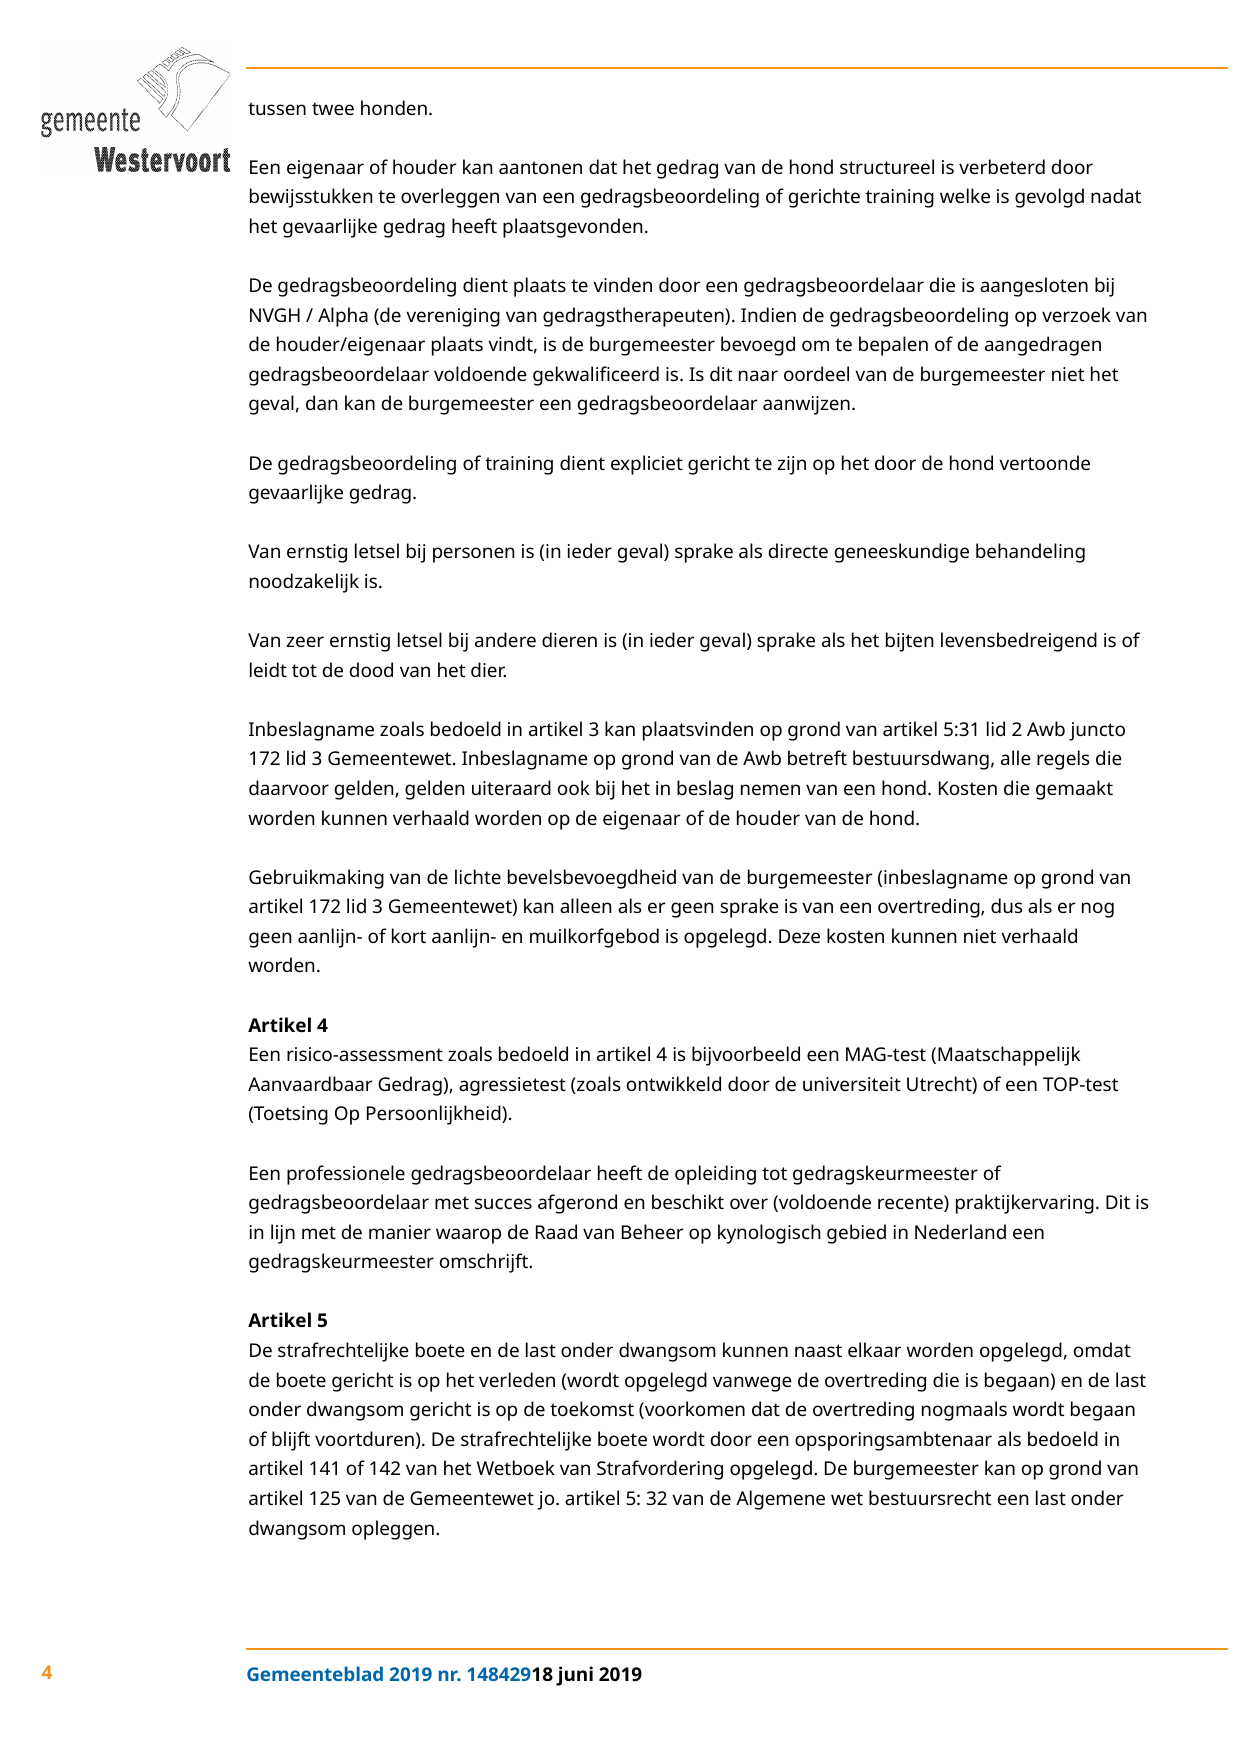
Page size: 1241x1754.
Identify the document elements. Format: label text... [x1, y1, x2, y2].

text Een professionele gedragsbeoordelaar heeft de opleiding tot gedragskeurmeester of gedragsbeoordelaar met succes afgerond en beschikt over (voldoende recente) praktijkervaring. Dit is in lijn met de manier waarop de Raad van Beheer op kynologisch gebied in Nederland een gedragskeurmeester omschrijft. [248, 1160, 1152, 1274]
text Van ernstig letsel bij personen is (in ieder geval) sprake als directe geneeskundige behandeling noodzakelijk is. [248, 538, 1152, 594]
text Artikel 4 [248, 1012, 1152, 1038]
text Gebruikmaking van de lichte bevelsbevoegdheid van de burgemeester (inbeslagname op grond van artikel 172 lid 3 Gemeentewet) kan alleen als er geen sprake is van een overtreding, dus als er nog geen aanlijn- of kort aanlijn- en muilkorfgebod is opgelegd. Deze kosten kunnen niet verhaald worden. [248, 864, 1152, 978]
text Inbeslagname zoals bedoeld in artikel 3 kan plaatsvinden op grond van artikel 5:31 lid 2 Awb juncto 172 lid 3 Gemeentewet. Inbeslagname op grond van de Awb betreft bestuursdwang, alle regels die daarvoor gelden, gelden uiteraard ook bij het in beslag nemen van een hond. Kosten die gemaakt worden kunnen verhaald worden op de eigenaar of de houder van de hond. [248, 716, 1152, 831]
text De gedragsbeoordeling dient plaats te vinden door een gedragsbeoordelaar die is aangesloten bij NVGH / Alpha (de vereniging van gedragstherapeuten). Indien de gedragsbeoordeling op verzoek van de houder/eigenaar plaats vindt, is de burgemeester bevoegd om te bepalen of de aangedragen gedragsbeoordelaar voldoende gekwalificeerd is. Is dit naar oordeel van de burgemeester niet het geval, dan kan de burgemeester een gedragsbeoordelaar aanwijzen. [248, 272, 1152, 416]
text De gedragsbeoordeling of training dient expliciet gericht te zijn op het door de hond vertoonde gevaarlijke gedrag. [248, 450, 1152, 505]
text De strafrechtelijke boete en de last onder dwangsom kunnen naast elkaar worden opgelegd, omdat de boete gericht is op het verleden (wordt opgelegd vanwege de overtreding die is begaan) en de last onder dwangsom gericht is op de toekomst (voorkomen dat de overtreding nogmaals wordt begaan of blijft voortduren). De strafrechtelijke boete wordt door een opsporingsambtenaar als bedoeld in artikel 141 of 142 van het Wetboek van Strafvordering opgelegd. De burgemeester kan op grond van artikel 125 van de Gemeentewet jo. artikel 5: 32 van de Algemene wet bestuursrecht een last onder dwangsom opleggen. [248, 1337, 1152, 1541]
picture [41, 47, 231, 172]
text Artikel 5 [248, 1308, 1152, 1333]
text Een risico-assessment zoals bedoeld in artikel 4 is bijvoorbeeld een MAG-test (Maatschappelijk Aanvaardbaar Gedrag), agressietest (zoals ontwikkeld door de universiteit Utrecht) of een TOP-test (Toetsing Op Persoonlijkheid). [248, 1041, 1152, 1126]
text tussen twee honden. [248, 95, 1152, 121]
text Een eigenaar of houder kan aantonen dat het gedrag van de hond structureel is verbeterd door bewijsstukken te overleggen van een gedragsbeoordeling of gerichte training welke is gevolgd nadat het gevaarlijke gedrag heeft plaatsgevonden. [248, 154, 1152, 239]
text Van zeer ernstig letsel bij andere dieren is (in ieder geval) sprake als het bijten levensbedreigend is of leidt tot de dood van het dier. [248, 627, 1152, 683]
